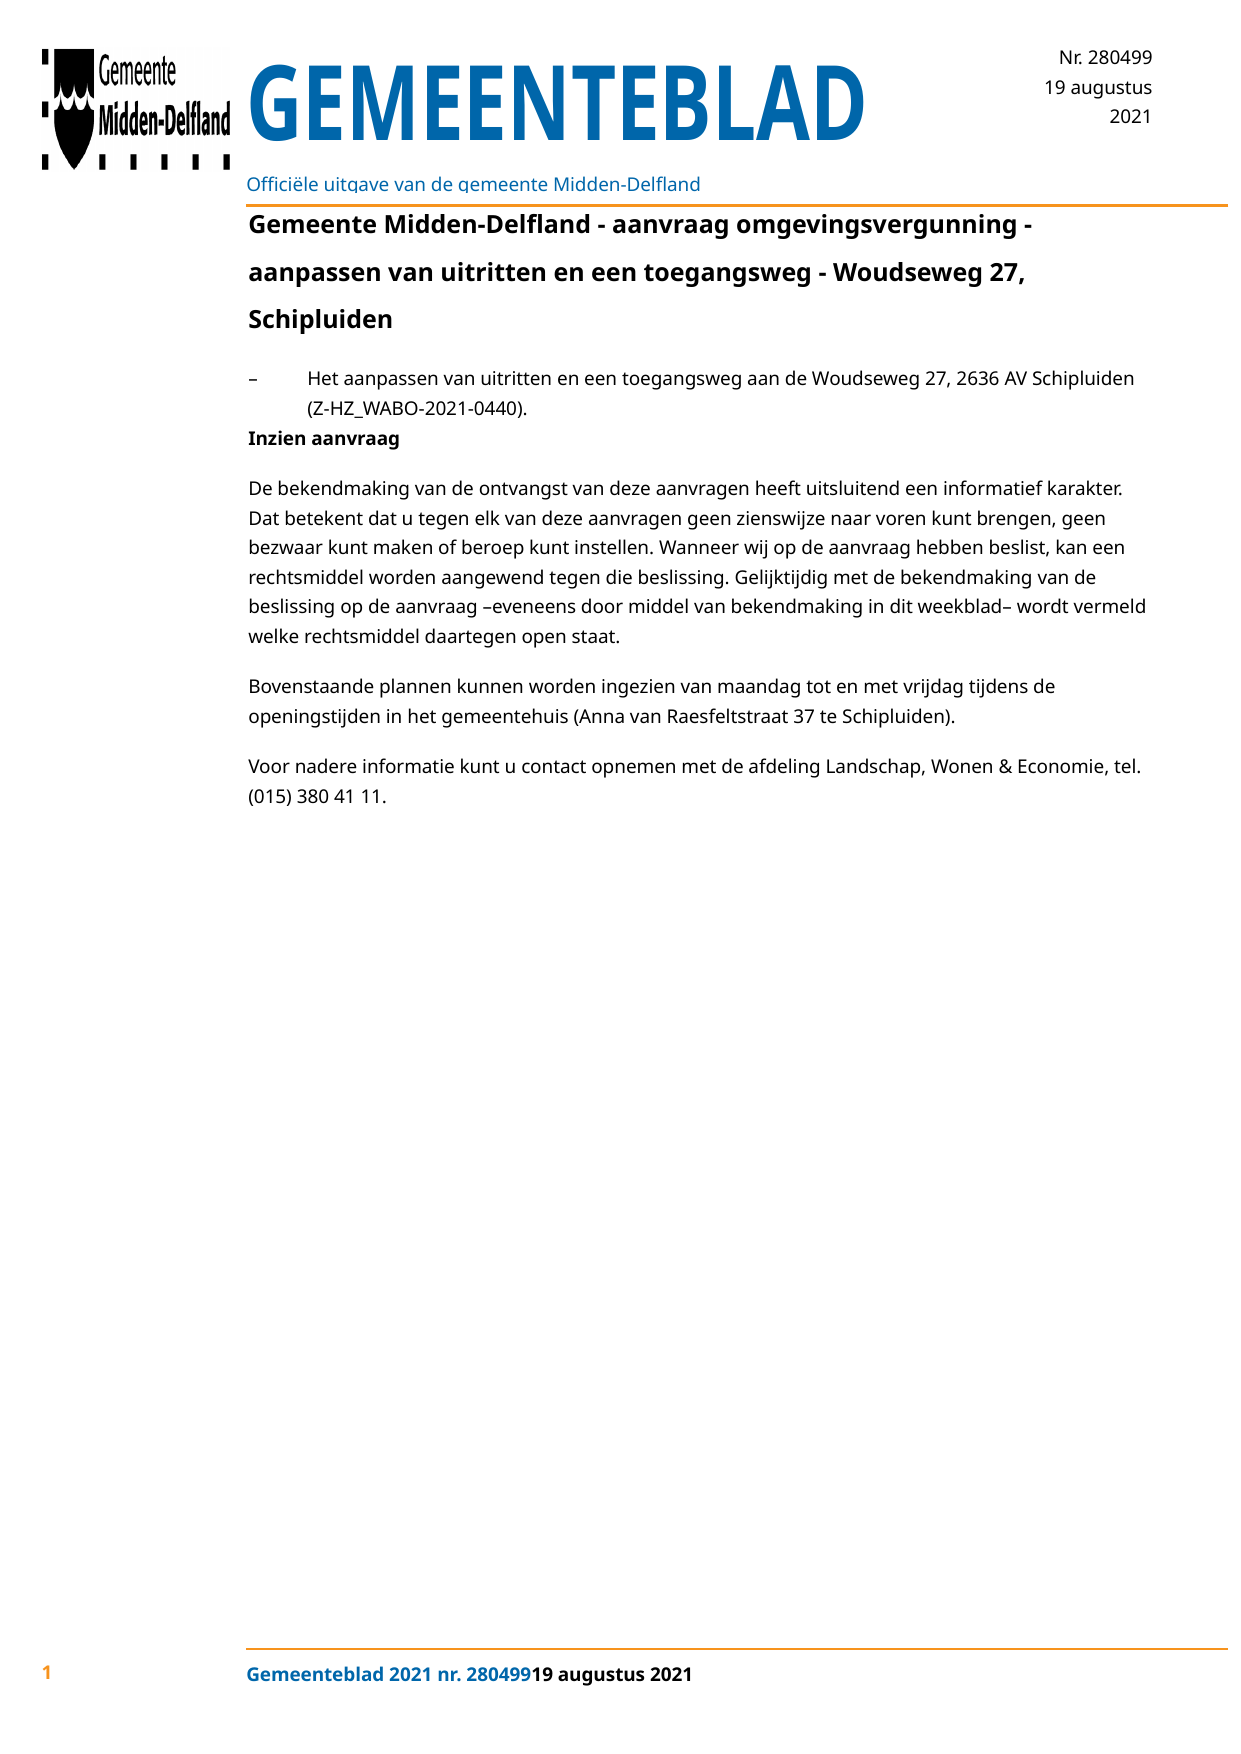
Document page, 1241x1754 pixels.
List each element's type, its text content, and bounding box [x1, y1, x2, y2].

list Het aanpassen van uitritten en een toegangsweg aan de Woudseweg 27, 2636 AV Schipluiden (Z-HZ_WABO-2021-0440). [248, 366, 1152, 421]
text Gemeente Midden-Delfland - aanvraag omgevingsvergunning - aanpassen van uitritten en een toegangsweg - Woudseweg 27, Schipluiden [248, 207, 1152, 336]
text Inzien aanvraag [248, 425, 1152, 450]
text Bovenstaande plannen kunnen worden ingezien van maandag tot en met vrijdag tijdens de openingstijden in het gemeentehuis (Anna van Raesfeltstraat 37 te Schipluiden). [248, 673, 1152, 729]
picture [41, 47, 231, 172]
text De bekendmaking van de ontvangst van deze aanvragen heeft uitsluitend een informatief karakter. Dat betekent dat u tegen elk van deze aanvragen geen zienswijze naar voren kunt brengen, geen bezwaar kunt maken of beroep kunt instellen. Wanneer wij op de aanvraag hebben beslist, kan een rechtsmiddel worden aangewend tegen die beslissing. Gelijktijdig met de bekendmaking van de beslissing op de aanvraag –eveneens door middel van bekendmaking in dit weekblad– wordt vermeld welke rechtsmiddel daartegen open staat. [248, 475, 1152, 649]
text Voor nadere informatie kunt u contact opnemen met de afdeling Landschap, Wonen & Economie, tel. (015) 380 41 11. [248, 753, 1152, 809]
